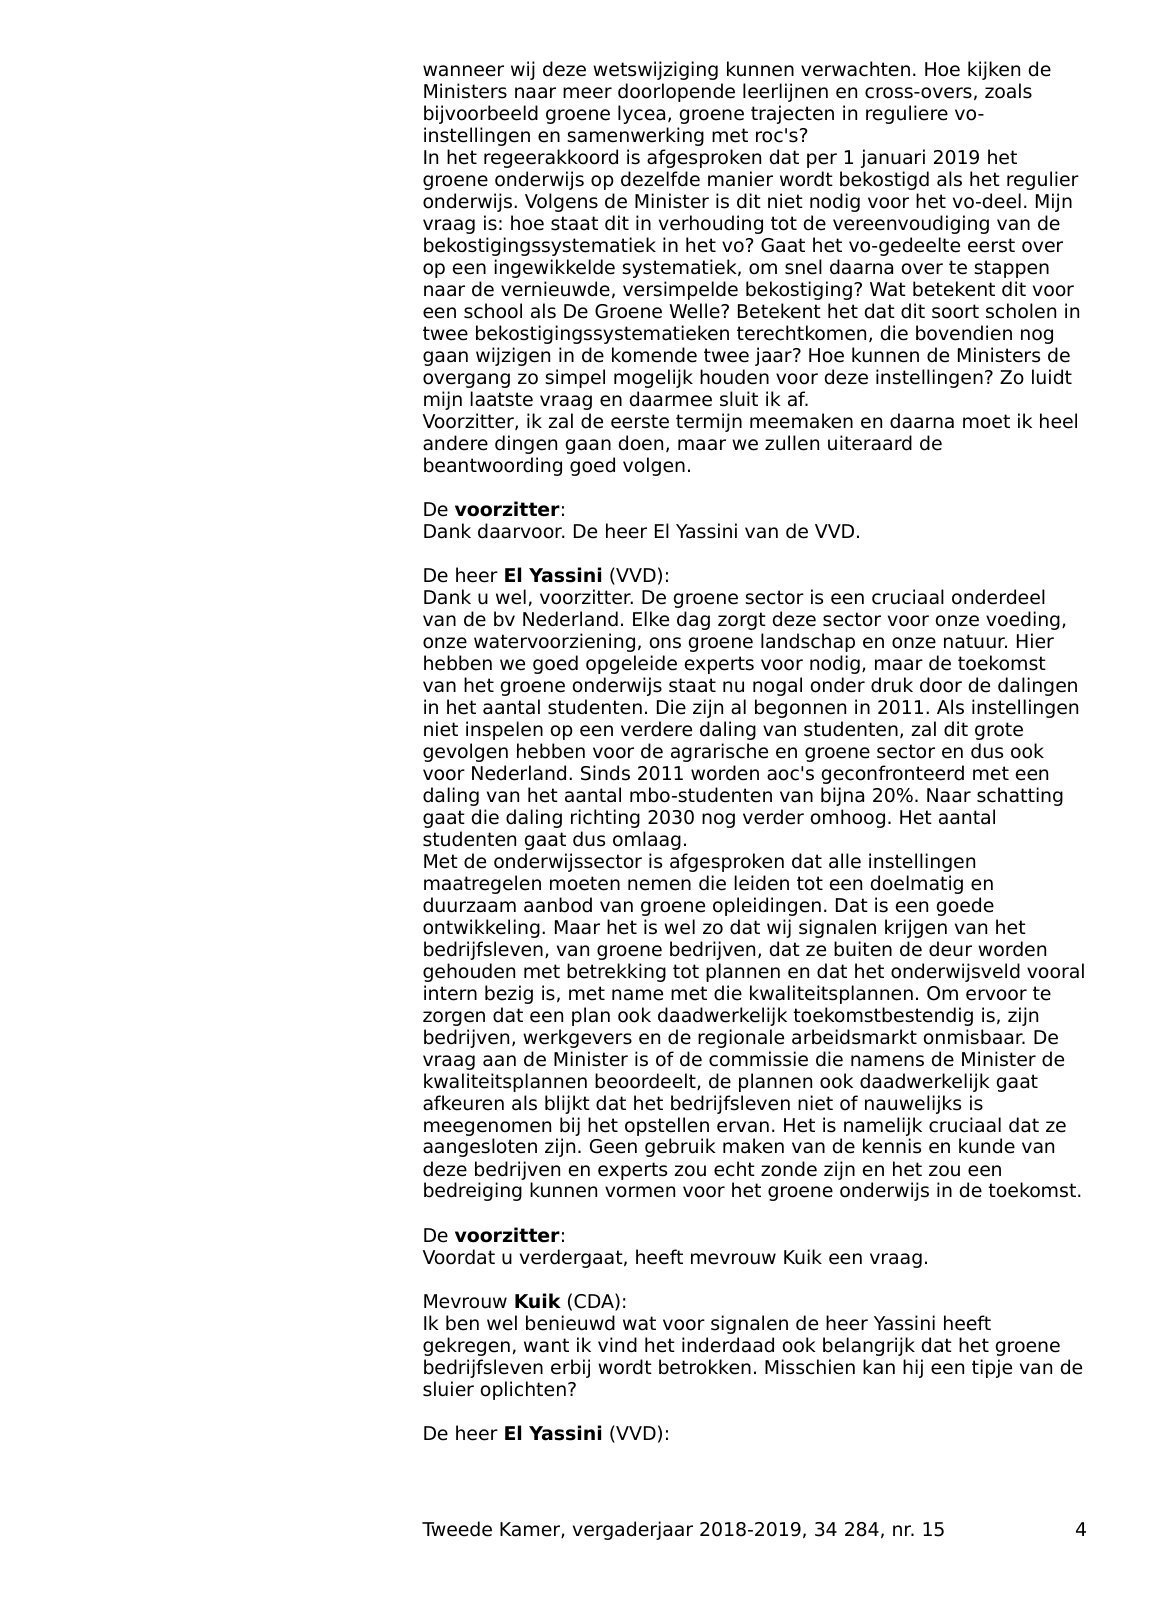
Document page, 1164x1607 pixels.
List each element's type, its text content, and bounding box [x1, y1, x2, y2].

text De voorzitter: [422, 1224, 1087, 1247]
text Voorzitter, ik zal de eerste termijn meemaken en daarna moet ik heel andere dingen gaan doen, maar we zullen uiteraard de beantwoording goed volgen. [422, 411, 1087, 477]
text Dank daarvoor. De heer El Yassini van de VVD. [422, 521, 1087, 543]
text In het regeerakkoord is afgesproken dat per 1 januari 2019 het groene onderwijs op dezelfde manier wordt bekostigd als het regulier onderwijs. Volgens de Minister is dit niet nodig voor het vo-deel. Mijn vraag is: hoe staat dit in verhouding tot de vereenvoudiging van de bekostigingssystematiek in het vo? Gaat het vo-gedeelte eerst over op een ingewikkelde systematiek, om snel daarna over te stappen naar de vernieuwde, versimpelde bekostiging? Wat betekent dit voor een school als De Groene Welle? Betekent het dat dit soort scholen in twee bekostigingssystematieken terechtkomen, die bovendien nog gaan wijzigen in de komende twee jaar? Hoe kunnen de Ministers de overgang zo simpel mogelijk houden voor deze instellingen? Zo luidt mijn laatste vraag en daarmee sluit ik af. [422, 147, 1087, 411]
text Met de onderwijssector is afgesproken dat alle instellingen maatregelen moeten nemen die leiden tot een doelmatig en duurzaam aanbod van groene opleidingen. Dat is een goede ontwikkeling. Maar het is wel zo dat wij signalen krijgen van het bedrijfsleven, van groene bedrijven, dat ze buiten de deur worden gehouden met betrekking tot plannen en dat het onderwijsveld vooral intern bezig is, met name met die kwaliteitsplannen. Om ervoor te zorgen dat een plan ook daadwerkelijk toekomstbestendig is, zijn bedrijven, werkgevers en de regionale arbeidsmarkt onmisbaar. De vraag aan de Minister is of de commissie die namens de Minister de kwaliteitsplannen beoordeelt, de plannen ook daadwerkelijk gaat afkeuren als blijkt dat het bedrijfsleven niet of nauwelijks is meegenomen bij het opstellen ervan. Het is namelijk cruciaal dat ze aangesloten zijn. Geen gebruik maken van de kennis en kunde van deze bedrijven en experts zou echt zonde zijn en het zou een bedreiging kunnen vormen voor het groene onderwijs in de toekomst. [422, 851, 1087, 1202]
text De heer El Yassini (VVD): [422, 565, 1087, 587]
text Mevrouw Kuik (CDA): [422, 1291, 1087, 1313]
text De voorzitter: [422, 499, 1087, 521]
text De heer El Yassini (VVD): [422, 1423, 1087, 1445]
text wanneer wij deze wetswijziging kunnen verwachten. Hoe kijken de Ministers naar meer doorlopende leerlijnen en cross-overs, zoals bijvoorbeeld groene lycea, groene trajecten in reguliere vo-instellingen en samenwerking met roc's? [422, 59, 1087, 147]
text Dank u wel, voorzitter. De groene sector is een cruciaal onderdeel van de bv Nederland. Elke dag zorgt deze sector voor onze voeding, onze watervoorziening, ons groene landschap en onze natuur. Hier hebben we goed opgeleide experts voor nodig, maar de toekomst van het groene onderwijs staat nu nogal onder druk door de dalingen in het aantal studenten. Die zijn al begonnen in 2011. Als instellingen niet inspelen op een verdere daling van studenten, zal dit grote gevolgen hebben voor de agrarische en groene sector en dus ook voor Nederland. Sinds 2011 worden aoc's geconfronteerd met een daling van het aantal mbo-studenten van bijna 20%. Naar schatting gaat die daling richting 2030 nog verder omhoog. Het aantal studenten gaat dus omlaag. [422, 587, 1087, 851]
text Ik ben wel benieuwd wat voor signalen de heer Yassini heeft gekregen, want ik vind het inderdaad ook belangrijk dat het groene bedrijfsleven erbij wordt betrokken. Misschien kan hij een tipje van de sluier oplichten? [422, 1313, 1087, 1401]
text Voordat u verdergaat, heeft mevrouw Kuik een vraag. [422, 1247, 1087, 1268]
